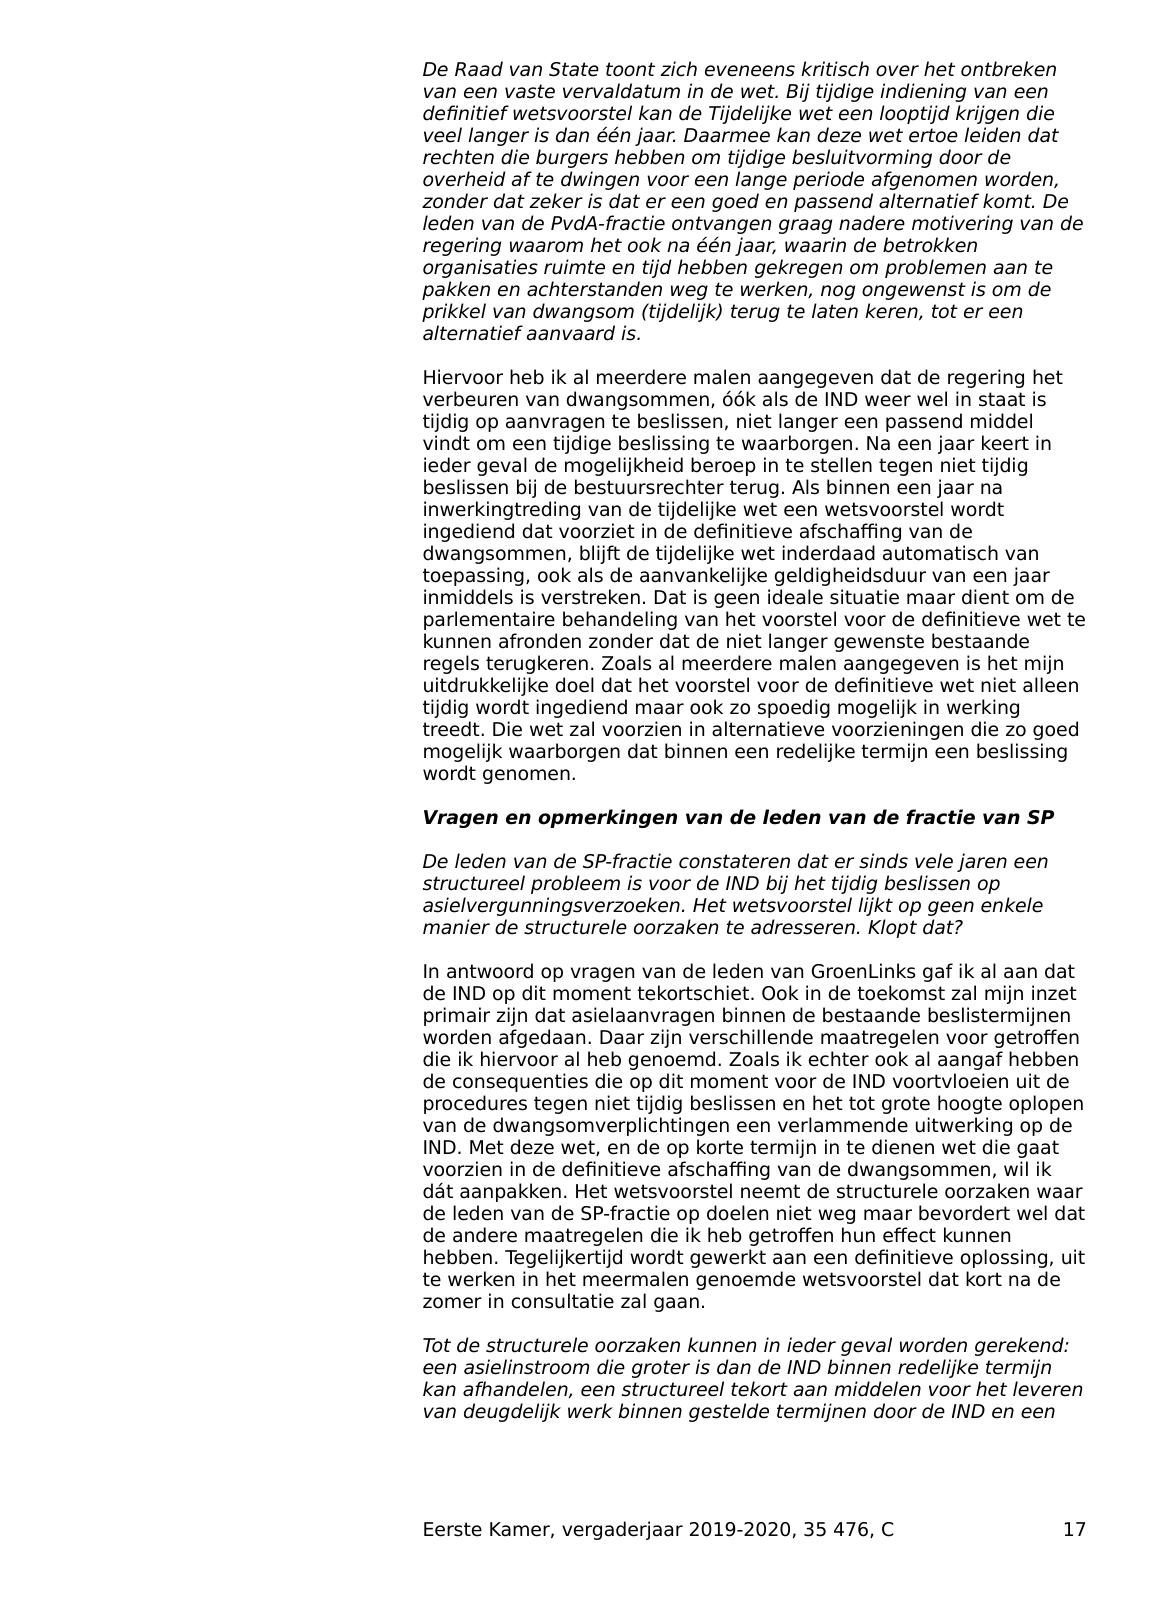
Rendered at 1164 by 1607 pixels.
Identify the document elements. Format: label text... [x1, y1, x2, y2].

text In antwoord op vragen van de leden van GroenLinks gaf ik al aan dat de IND op dit moment tekortschiet. Ook in de toekomst zal mijn inzet primair zijn dat asielaanvragen binnen de bestaande beslistermijnen worden afgedaan. Daar zijn verschillende maatregelen voor getroffen die ik hiervoor al heb genoemd. Zoals ik echter ook al aangaf hebben de consequenties die op dit moment voor de IND voortvloeien uit de procedures tegen niet tijdig beslissen en het tot grote hoogte oplopen van de dwangsomverplichtingen een verlammende uitwerking op de IND. Met deze wet, en de op korte termijn in te dienen wet die gaat voorzien in de definitieve afschaffing van de dwangsommen, wil ik dát aanpakken. Het wetsvoorstel neemt de structurele oorzaken waar de leden van de SP-fractie op doelen niet weg maar bevordert wel dat de andere maatregelen die ik heb getroffen hun effect kunnen hebben. Tegelijkertijd wordt gewerkt aan een definitieve oplossing, uit te werken in het meermalen genoemde wetsvoorstel dat kort na de zomer in consultatie zal gaan. [422, 961, 1087, 1313]
text De leden van de SP-fractie constateren dat er sinds vele jaren een structureel probleem is voor de IND bij het tijdig beslissen op asielvergunningsverzoeken. Het wetsvoorstel lijkt op geen enkele manier de structurele oorzaken te adresseren. Klopt dat? [422, 851, 1087, 939]
text Hiervoor heb ik al meerdere malen aangegeven dat de regering het verbeuren van dwangsommen, óók als de IND weer wel in staat is tijdig op aanvragen te beslissen, niet langer een passend middel vindt om een tijdige beslissing te waarborgen. Na een jaar keert in ieder geval de mogelijkheid beroep in te stellen tegen niet tijdig beslissen bij de bestuursrechter terug. Als binnen een jaar na inwerkingtreding van de tijdelijke wet een wetsvoorstel wordt ingediend dat voorziet in de definitieve afschaffing van de dwangsommen, blijft de tijdelijke wet inderdaad automatisch van toepassing, ook als de aanvankelijke geldigheidsduur van een jaar inmiddels is verstreken. Dat is geen ideale situatie maar dient om de parlementaire behandeling van het voorstel voor de definitieve wet te kunnen afronden zonder dat de niet langer gewenste bestaande regels terugkeren. Zoals al meerdere malen aangegeven is het mijn uitdrukkelijke doel dat het voorstel voor de definitieve wet niet alleen tijdig wordt ingediend maar ook zo spoedig mogelijk in werking treedt. Die wet zal voorzien in alternatieve voorzieningen die zo goed mogelijk waarborgen dat binnen een redelijke termijn een beslissing wordt genomen. [422, 367, 1087, 784]
subtitle Vragen en opmerkingen van de leden van de fractie van SP [422, 807, 1087, 829]
text Tot de structurele oorzaken kunnen in ieder geval worden gerekend: een asielinstroom die groter is dan de IND binnen redelijke termijn kan afhandelen, een structureel tekort aan middelen voor het leveren van deugdelijk werk binnen gestelde termijnen door de IND en een [422, 1335, 1087, 1423]
text De Raad van State toont zich eveneens kritisch over het ontbreken van een vaste vervaldatum in de wet. Bij tijdige indiening van een definitief wetsvoorstel kan de Tijdelijke wet een looptijd krijgen die veel langer is dan één jaar. Daarmee kan deze wet ertoe leiden dat rechten die burgers hebben om tijdige besluitvorming door de overheid af te dwingen voor een lange periode afgenomen worden, zonder dat zeker is dat er een goed en passend alternatief komt. De leden van de PvdA-fractie ontvangen graag nadere motivering van de regering waarom het ook na één jaar, waarin de betrokken organisaties ruimte en tijd hebben gekregen om problemen aan te pakken en achterstanden weg te werken, nog ongewenst is om de prikkel van dwangsom (tijdelijk) terug te laten keren, tot er een alternatief aanvaard is. [422, 59, 1087, 345]
